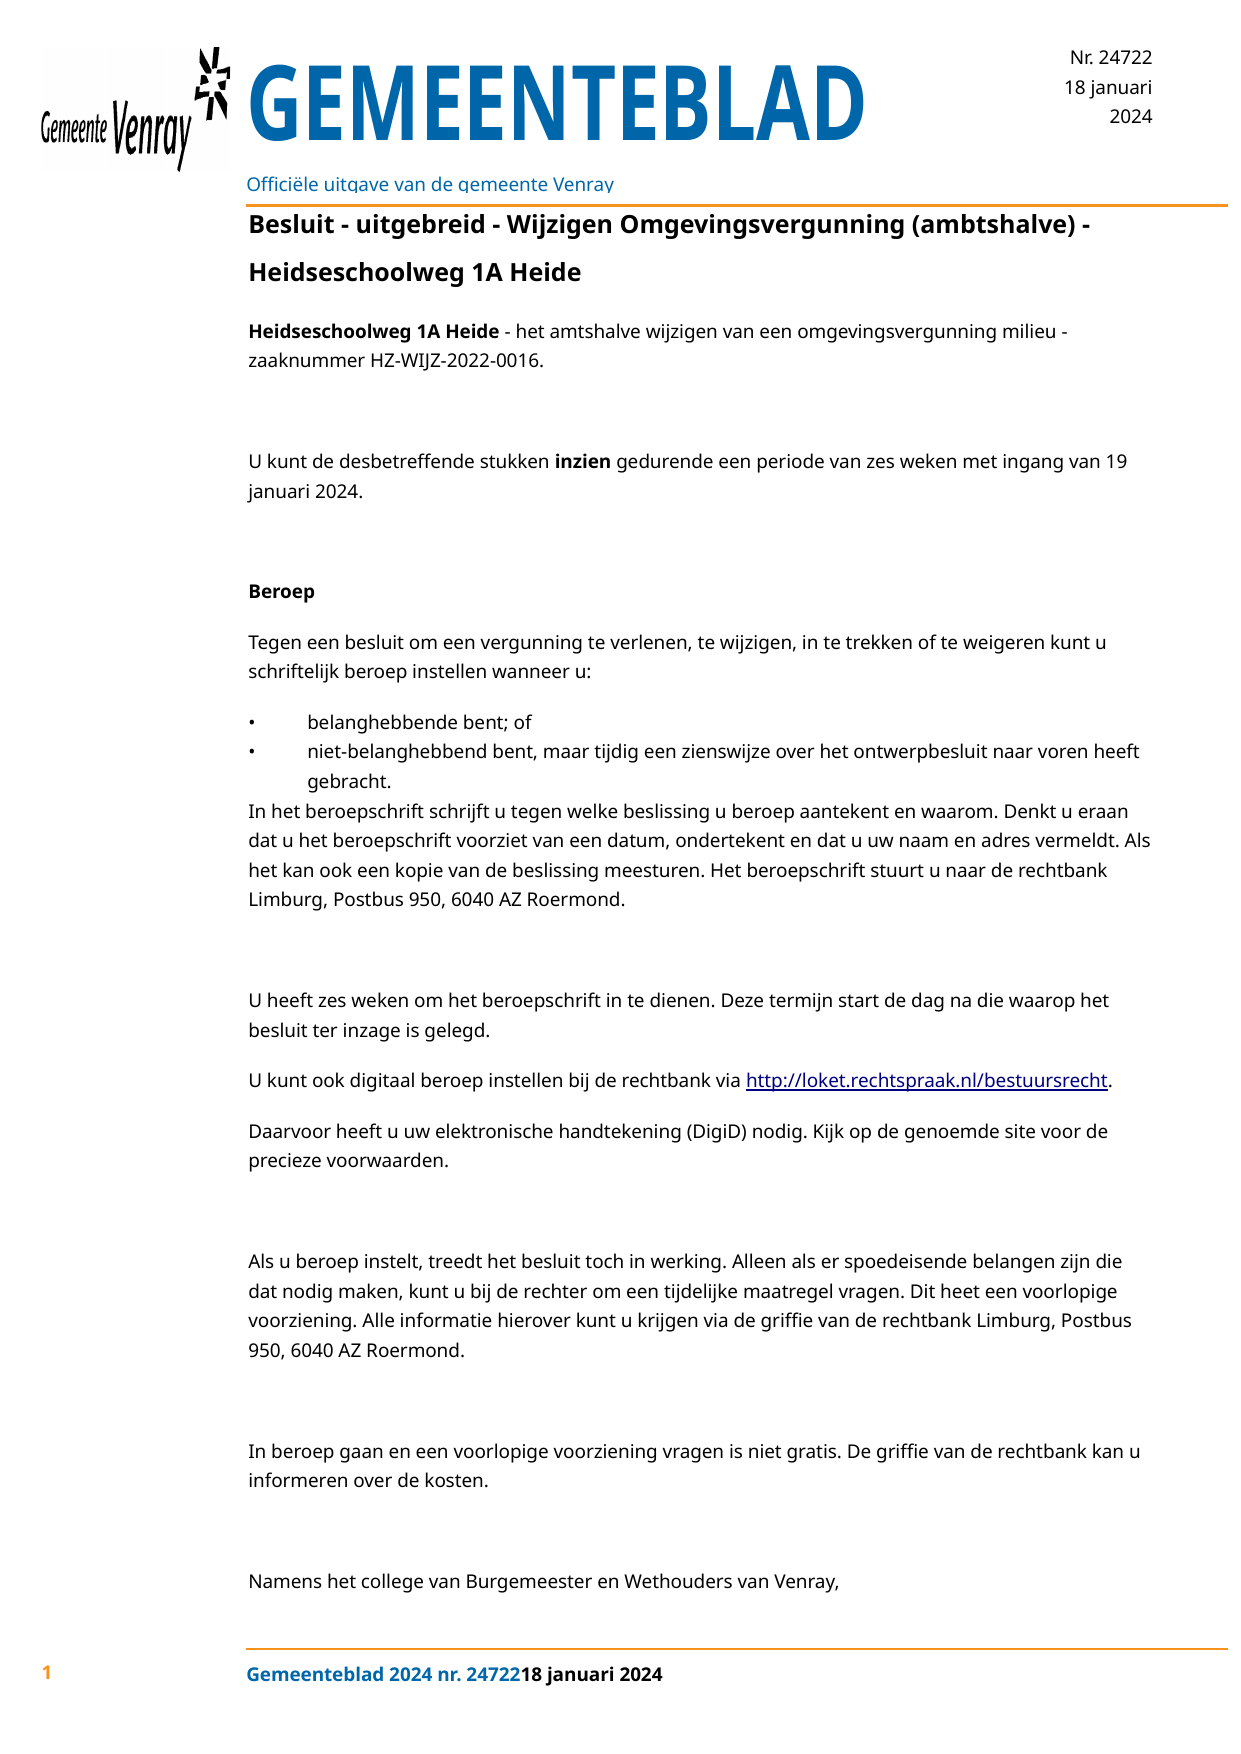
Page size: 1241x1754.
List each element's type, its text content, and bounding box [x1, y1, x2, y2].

text Als u beroep instelt, treedt het besluit toch in werking. Alleen als er spoedeisende belangen zijn die dat nodig maken, kunt u bij de rechter om een tijdelijke maatregel vragen. Dit heet een voorlopige voorziening. Alle informatie hierover kunt u krijgen via de griffie van de rechtbank Limburg, Postbus 950, 6040 AZ Roermond. [248, 1248, 1152, 1363]
picture [41, 47, 231, 172]
list niet-belanghebbend bent, maar tijdig een zienswijze over het ontwerpbesluit naar voren heeft gebracht. [248, 739, 1152, 794]
list belanghebbende bent; of [248, 709, 1152, 735]
text In het beroepschrift schrijft u tegen welke beslissing u beroep aantekent en waarom. Denkt u eraan dat u het beroepschrift voorziet van een datum, ondertekent en dat u uw naam en adres vermeldt. Als het kan ook een kopie van de beslissing meesturen. Het beroepschrift stuurt u naar de rechtbank Limburg, Postbus 950, 6040 AZ Roermond. [248, 798, 1152, 912]
text U kunt ook digitaal beroep instellen bij de rechtbank via http://loket.rechtspraak.nl/bestuursrecht. [248, 1067, 1152, 1093]
text Heidseschoolweg 1A Heide - het amtshalve wijzigen van een omgevingsvergunning milieu - zaaknummer HZ-WIJZ-2022-0016. [248, 318, 1152, 373]
text Tegen een besluit om een vergunning te verlenen, te wijzigen, in te trekken of te weigeren kunt u schriftelijk beroep instellen wanneer u: [248, 629, 1152, 684]
text Namens het college van Burgemeester en Wethouders van Venray, [248, 1568, 1152, 1594]
text Daarvoor heeft u uw elektronische handtekening (DigiD) nodig. Kijk op de genoemde site voor de precieze voorwaarden. [248, 1118, 1152, 1173]
text Beroep [248, 579, 1152, 604]
text U heeft zes weken om het beroepschrift in te dienen. Deze termijn start de dag na die waarop het besluit ter inzage is gelegd. [248, 987, 1152, 1043]
text In beroep gaan en een voorlopige voorziening vragen is niet gratis. De griffie van de rechtbank kan u informeren over de kosten. [248, 1438, 1152, 1493]
text U kunt de desbetreffende stukken inzien gedurende een periode van zes weken met ingang van 19 januari 2024. [248, 448, 1152, 504]
text Besluit - uitgebreid - Wijzigen Omgevingsvergunning (ambtshalve) - Heidseschoolweg 1A Heide [248, 207, 1152, 288]
